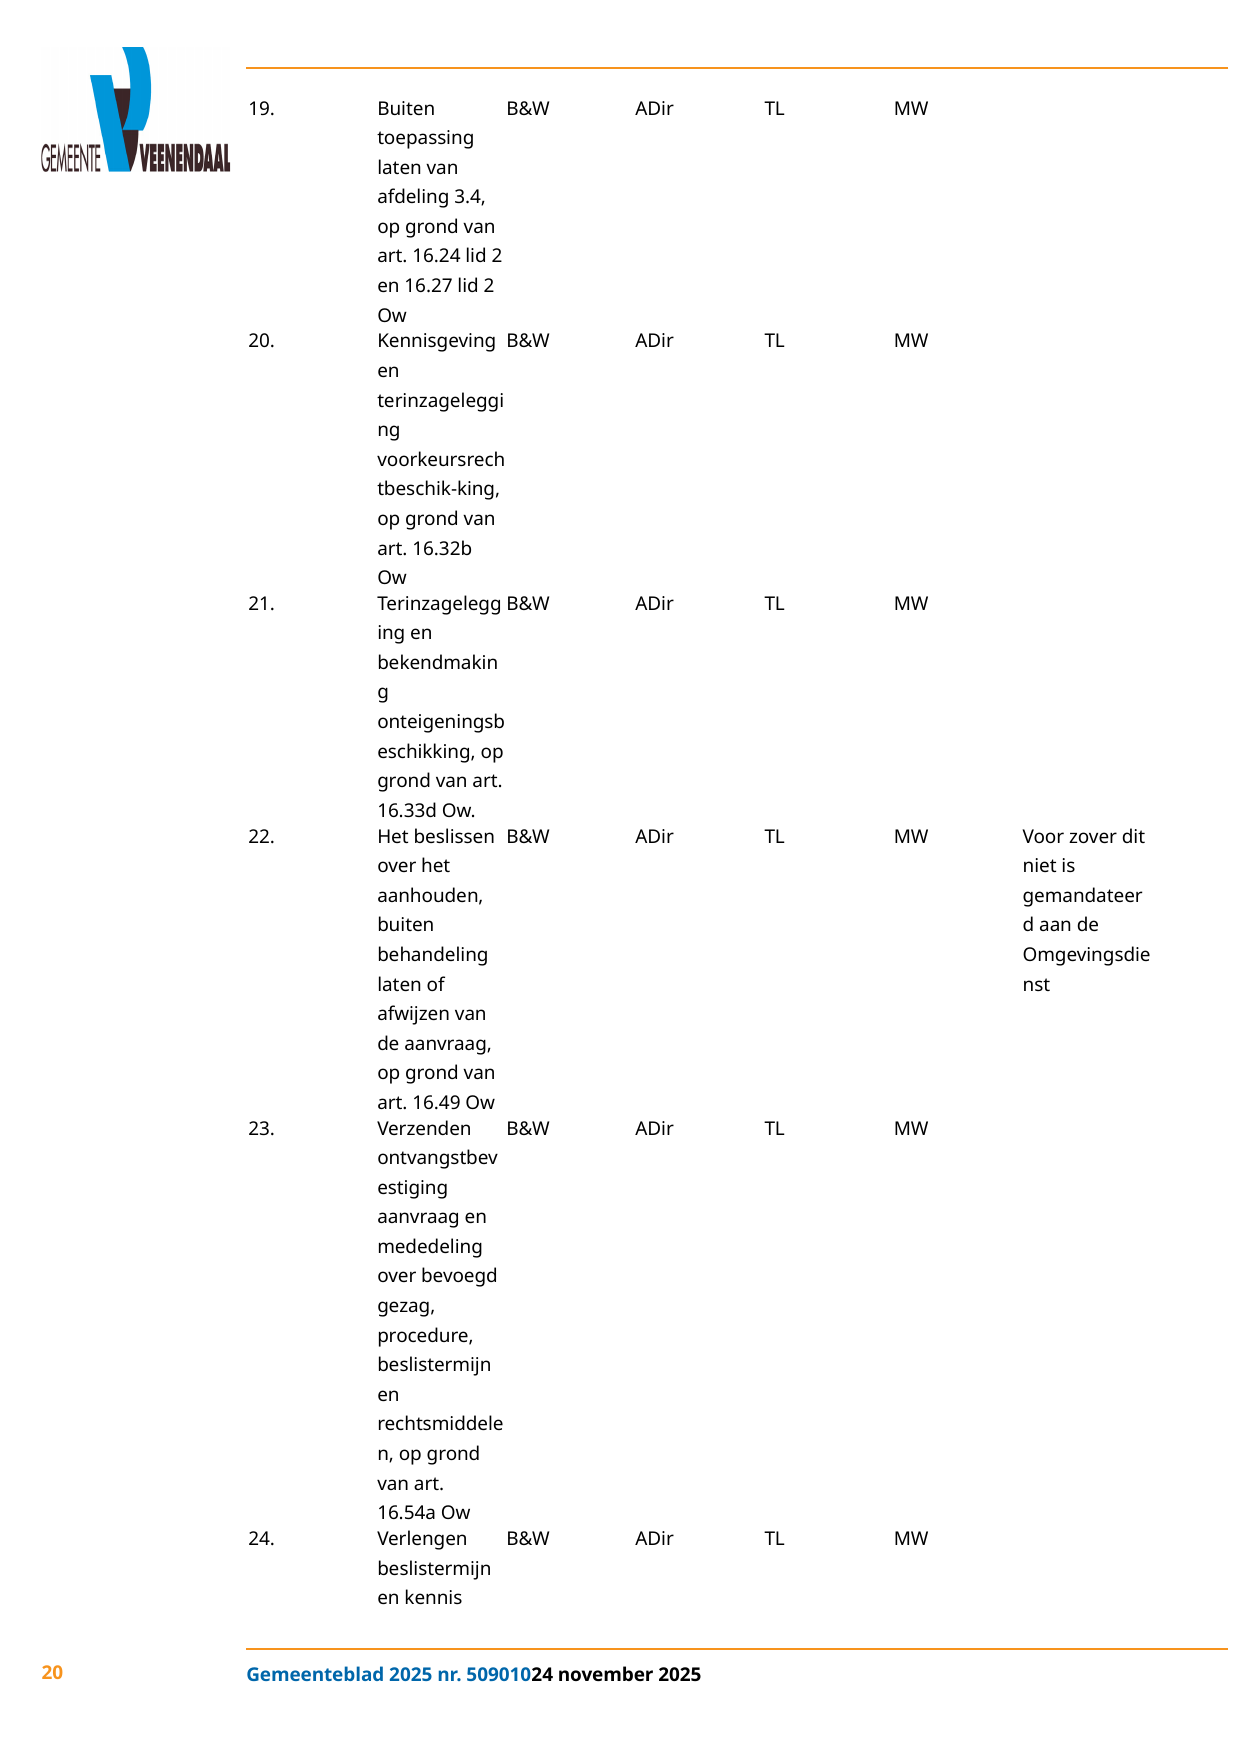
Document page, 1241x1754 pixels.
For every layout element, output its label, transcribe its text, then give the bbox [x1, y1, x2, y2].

table_cell TL [764, 95, 893, 328]
table_cell TL [764, 590, 893, 823]
table_cell B&W [506, 1115, 635, 1525]
table_cell TL [764, 1525, 893, 1610]
table_cell [1023, 590, 1152, 823]
table_cell [248, 823, 377, 1115]
table_cell Voor zover dit niet is gemandateerd aan de Omgevingsdienst [1023, 823, 1152, 1115]
table_cell MW [894, 328, 1022, 590]
table_cell [248, 1525, 377, 1610]
table_cell Het beslissen over het aanhouden, buiten behandeling laten of afwijzen van de aanvraag, op grond van art. 16.49 Ow [377, 823, 506, 1115]
table_cell Buiten toepassing laten van afdeling 3.4, op grond van art. 16.24 lid 2 en 16.27 lid 2 Ow [377, 95, 506, 328]
table_cell B&W [506, 1525, 635, 1610]
table_cell [248, 328, 377, 590]
table_cell MW [894, 590, 1022, 823]
table_cell B&W [506, 823, 635, 1115]
table_cell [1023, 328, 1152, 590]
table_cell B&W [506, 590, 635, 823]
table_cell Verzenden ontvangstbevestiging aanvraag en mededeling over bevoegd gezag, procedure, beslistermijn en rechtsmiddelen, op grond van art. 16.54a Ow [377, 1115, 506, 1525]
table_cell TL [764, 823, 893, 1115]
table_cell ADir [635, 328, 764, 590]
table_cell MW [894, 1115, 1022, 1525]
table_cell ADir [635, 95, 764, 328]
table_cell Verlengen beslistermijn en kennis [377, 1525, 506, 1610]
table_cell B&W [506, 95, 635, 328]
table_cell Kennisgeving en terinzagelegging voorkeursrechtbeschik-king, op grond van art. 16.32b Ow [377, 328, 506, 590]
table_cell ADir [635, 1115, 764, 1525]
table_cell ADir [635, 1525, 764, 1610]
table_cell [248, 95, 377, 328]
table_cell MW [894, 823, 1022, 1115]
table_cell ADir [635, 590, 764, 823]
table_cell TL [764, 328, 893, 590]
table_cell MW [894, 95, 1022, 328]
table_cell [248, 1115, 377, 1525]
table_cell B&W [506, 328, 635, 590]
table_cell [1023, 1115, 1152, 1525]
table_cell Terinzagelegging en bekendmaking onteigeningsbeschikking, op grond van art. 16.33d Ow. [377, 590, 506, 823]
table_cell MW [894, 1525, 1022, 1610]
table_cell ADir [635, 823, 764, 1115]
table_cell [1023, 95, 1152, 328]
table_cell [248, 590, 377, 823]
picture [123, 47, 231, 172]
table_cell TL [764, 1115, 893, 1525]
picture [41, 47, 130, 172]
table_cell [1023, 1525, 1152, 1610]
